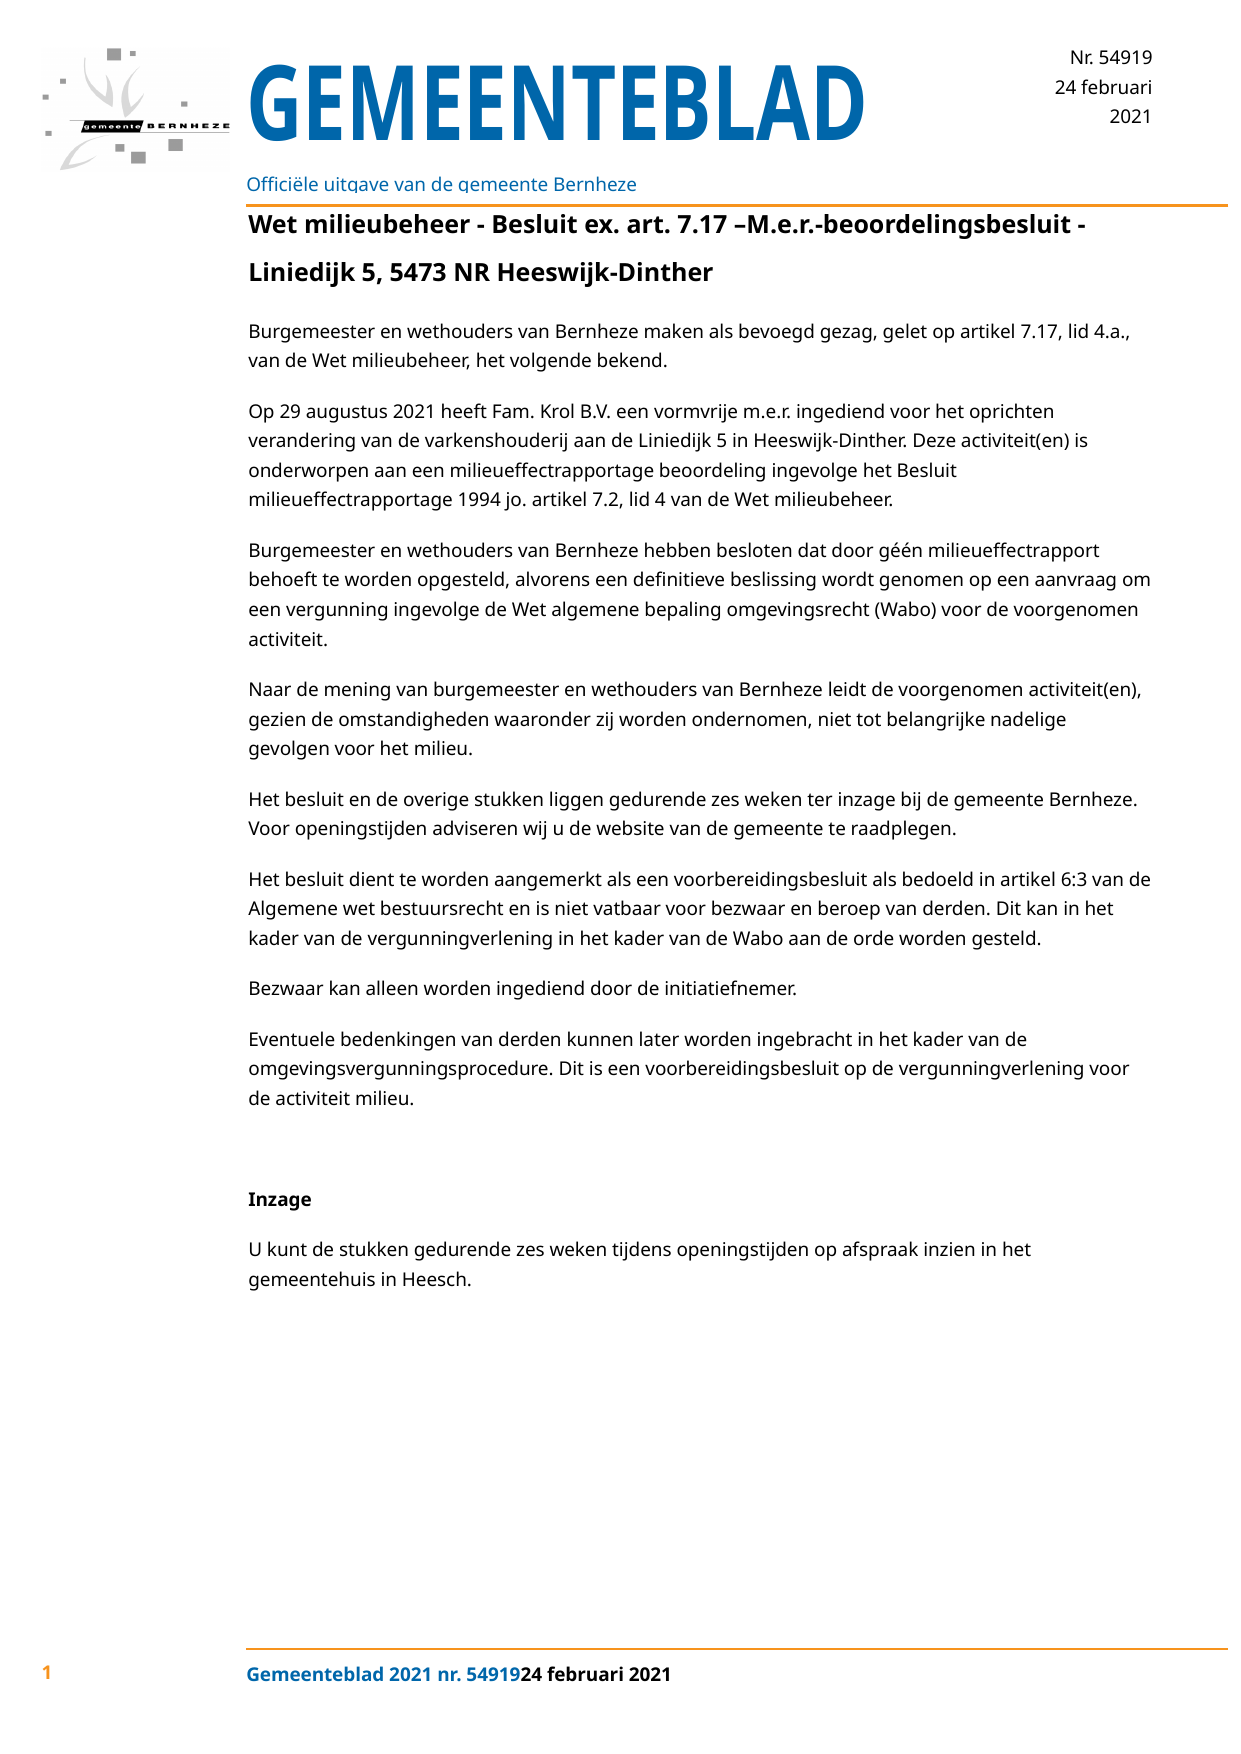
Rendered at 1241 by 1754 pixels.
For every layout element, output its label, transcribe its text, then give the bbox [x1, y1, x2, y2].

text Burgemeester en wethouders van Bernheze maken als bevoegd gezag, gelet op artikel 7.17, lid 4.a., van de Wet milieubeheer, het volgende bekend. [248, 318, 1152, 373]
text Naar de mening van burgemeester en wethouders van Bernheze leidt de voorgenomen activiteit(en), gezien de omstandigheden waaronder zij worden ondernomen, niet tot belangrijke nadelige gevolgen voor het milieu. [248, 676, 1152, 761]
text Eventuele bedenkingen van derden kunnen later worden ingebracht in het kader van de omgevingsvergunningsprocedure. Dit is een voorbereidingsbesluit op de vergunningverlening voor de activiteit milieu. [248, 1026, 1152, 1111]
text U kunt de stukken gedurende zes weken tijdens openingstijden op afspraak inzien in het gemeentehuis in Heesch. [248, 1236, 1152, 1292]
text Wet milieubeheer - Besluit ex. art. 7.17 –M.e.r.-beoordelingsbesluit - Liniedijk 5, 5473 NR Heeswijk-Dinther [248, 207, 1152, 288]
text Burgemeester en wethouders van Bernheze hebben besloten dat door géén milieueffectrapport behoeft te worden opgesteld, alvorens een definitieve beslissing wordt genomen op een aanvraag om een vergunning ingevolge de Wet algemene bepaling omgevingsrecht (Wabo) voor de voorgenomen activiteit. [248, 537, 1152, 652]
text Inzage [248, 1186, 1152, 1212]
text Het besluit dient te worden aangemerkt als een voorbereidingsbesluit als bedoeld in artikel 6:3 van de Algemene wet bestuursrecht en is niet vatbaar voor bezwaar en beroep van derden. Dit kan in het kader van de vergunningverlening in het kader van de Wabo aan de orde worden gesteld. [248, 866, 1152, 951]
text Op 29 augustus 2021 heeft Fam. Krol B.V. een vormvrije m.e.r. ingediend voor het oprichten verandering van de varkenshouderij aan de Liniedijk 5 in Heeswijk-Dinther. Deze activiteit(en) is onderworpen aan een milieueffectrapportage beoordeling ingevolge het Besluit milieueffectrapportage 1994 jo. artikel 7.2, lid 4 van de Wet milieubeheer. [248, 398, 1152, 512]
text Het besluit en de overige stukken liggen gedurende zes weken ter inzage bij de gemeente Bernheze. Voor openingstijden adviseren wij u de website van de gemeente te raadplegen. [248, 786, 1152, 841]
text Bezwaar kan alleen worden ingediend door de initiatiefnemer. [248, 975, 1152, 1001]
picture [41, 47, 231, 172]
